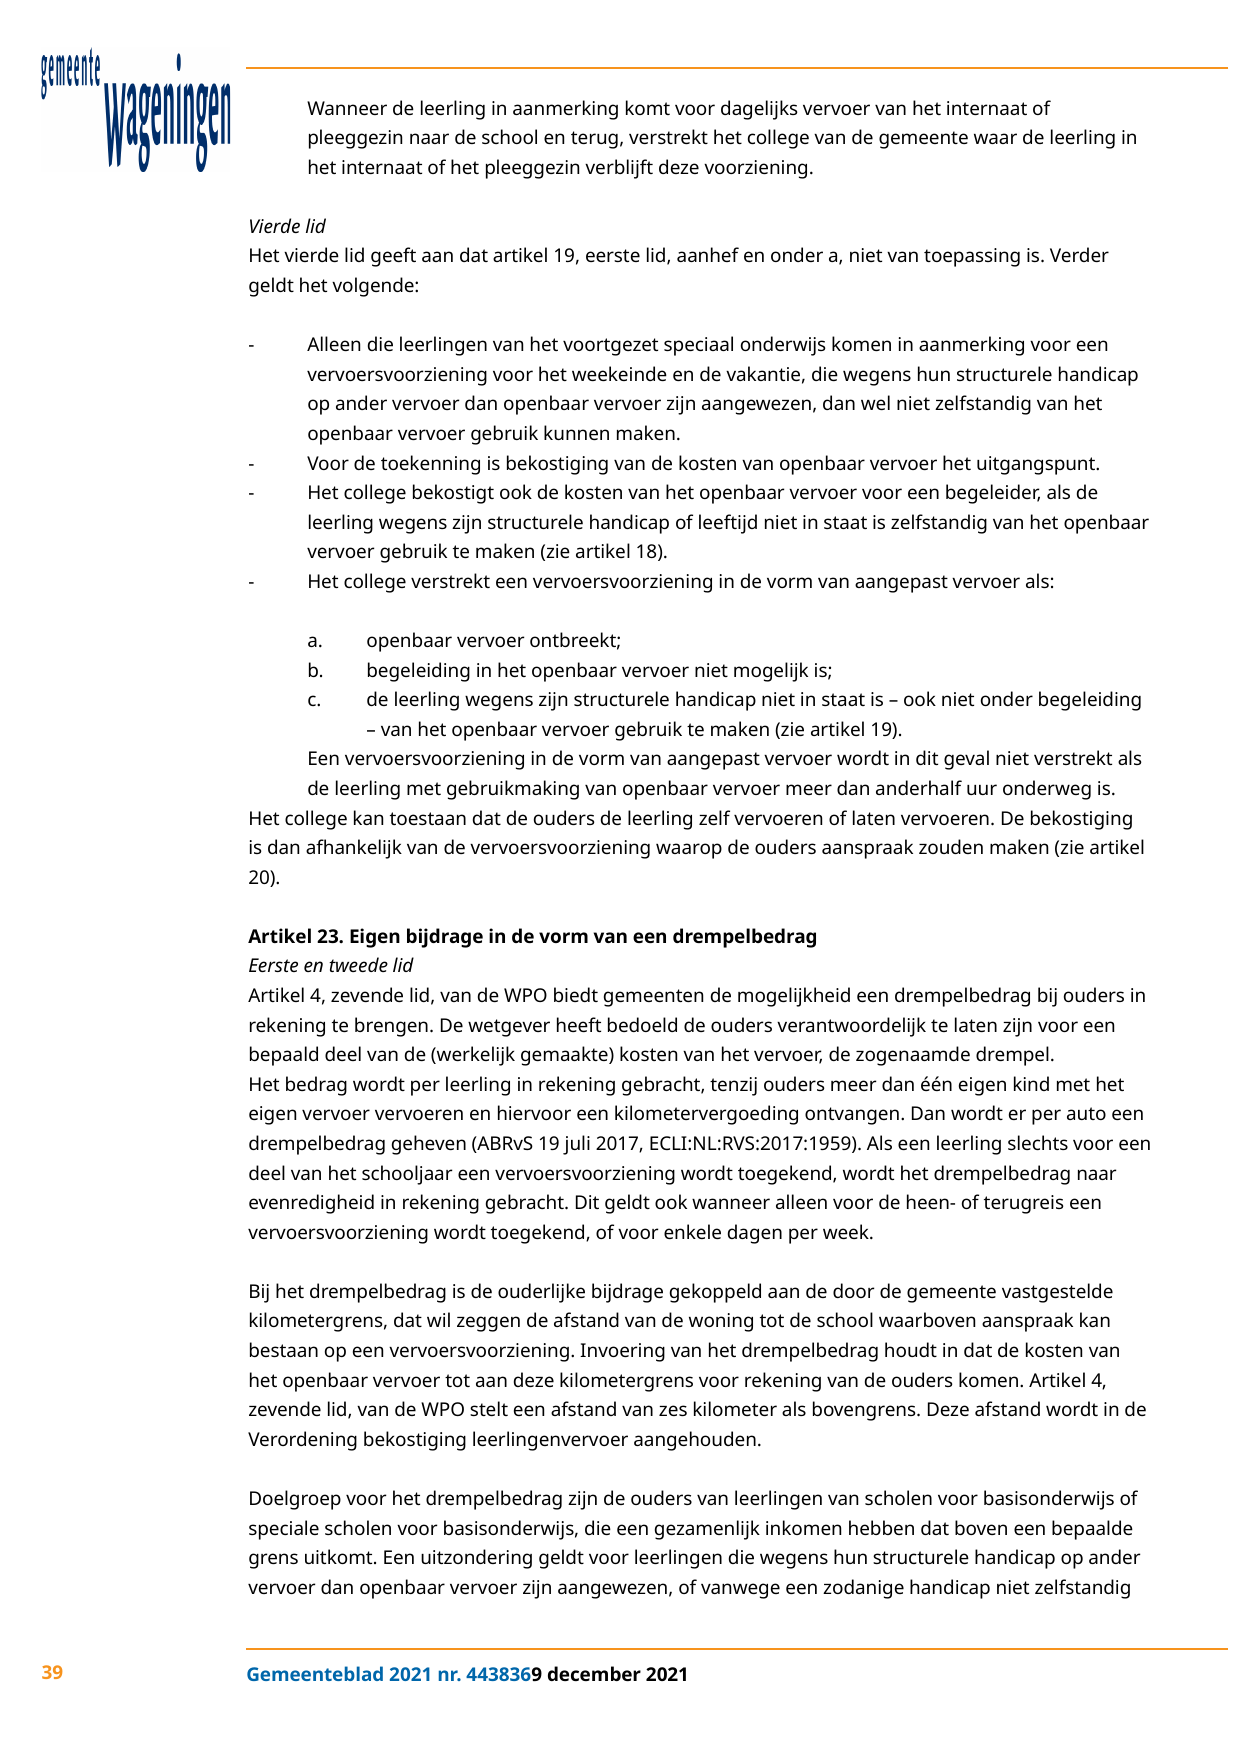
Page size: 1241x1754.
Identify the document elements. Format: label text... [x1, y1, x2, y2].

list begeleiding in het openbaar vervoer niet mogelijk is; [307, 657, 1152, 683]
list Het college bekostigt ook de kosten van het openbaar vervoer voor een begeleider, als de leerling wegens zijn structurele handicap of leeftijd niet in staat is zelfstandig van het openbaar vervoer gebruik te maken (zie artikel 18). [248, 479, 1152, 564]
text Artikel 23. Eigen bijdrage in de vorm van een drempelbedrag [248, 923, 1152, 949]
list Alleen die leerlingen van het voortgezet speciaal onderwijs komen in aanmerking voor een vervoersvoorziening voor het weekeinde en de vakantie, die wegens hun structurele handicap op ander vervoer dan openbaar vervoer zijn aangewezen, dan wel niet zelfstandig van het openbaar vervoer gebruik kunnen maken. [248, 331, 1152, 446]
text Doelgroep voor het drempelbedrag zijn de ouders van leerlingen van scholen voor basisonderwijs of speciale scholen voor basisonderwijs, die een gezamenlijk inkomen hebben dat boven een bepaalde grens uitkomt. Een uitzondering geldt voor leerlingen die wegens hun structurele handicap op ander vervoer dan openbaar vervoer zijn aangewezen, of vanwege een zodanige handicap niet zelfstandig [248, 1485, 1152, 1600]
text Het vierde lid geeft aan dat artikel 19, eerste lid, aanhef en onder a, niet van toepassing is. Verder geldt het volgende: [248, 243, 1152, 298]
text Eerste en tweede lid [248, 953, 1152, 978]
list Een vervoersvoorziening in de vorm van aangepast vervoer wordt in dit geval niet verstrekt als de leerling met gebruikmaking van openbaar vervoer meer dan anderhalf uur onderweg is. [248, 746, 1152, 801]
text Het college kan toestaan dat de ouders de leerling zelf vervoeren of laten vervoeren. De bekostiging is dan afhankelijk van de vervoersvoorziening waarop de ouders aanspraak zouden maken (zie artikel 20). [248, 805, 1152, 890]
list Wanneer de leerling in aanmerking komt voor dagelijks vervoer van het internaat of pleeggezin naar de school en terug, verstrekt het college van de gemeente waar de leerling in het internaat of het pleeggezin verblijft deze voorziening. [248, 95, 1152, 180]
list openbaar vervoer ontbreekt; [307, 627, 1152, 653]
list de leerling wegens zijn structurele handicap niet in staat is – ook niet onder begeleiding – van het openbaar vervoer gebruik te maken (zie artikel 19). [307, 686, 1152, 742]
text Het bedrag wordt per leerling in rekening gebracht, tenzij ouders meer dan één eigen kind met het eigen vervoer vervoeren en hiervoor een kilometervergoeding ontvangen. Dan wordt er per auto een drempelbedrag geheven (ABRvS 19 juli 2017, ECLI:NL:RVS:2017:1959). Als een leerling slechts voor een deel van het schooljaar een vervoersvoorziening wordt toegekend, wordt het drempelbedrag naar evenredigheid in rekening gebracht. Dit geldt ook wanneer alleen voor de heen- of terugreis een vervoersvoorziening wordt toegekend, of voor enkele dagen per week. [248, 1071, 1152, 1245]
text Artikel 4, zevende lid, van de WPO biedt gemeenten de mogelijkheid een drempelbedrag bij ouders in rekening te brengen. De wetgever heeft bedoeld de ouders verantwoordelijk te laten zijn voor een bepaald deel van de (werkelijk gemaakte) kosten van het vervoer, de zogenaamde drempel. [248, 982, 1152, 1067]
list Voor de toekenning is bekostiging van de kosten van openbaar vervoer het uitgangspunt. [248, 450, 1152, 476]
list Het college verstrekt een vervoersvoorziening in de vorm van aangepast vervoer als: [248, 568, 1152, 594]
text Vierde lid [248, 213, 1152, 239]
text Bij het drempelbedrag is de ouderlijke bijdrage gekoppeld aan de door de gemeente vastgestelde kilometergrens, dat wil zeggen de afstand van de woning tot de school waarboven aanspraak kan bestaan op een vervoersvoorziening. Invoering van het drempelbedrag houdt in dat de kosten van het openbaar vervoer tot aan deze kilometergrens voor rekening van de ouders komen. Artikel 4, zevende lid, van de WPO stelt een afstand van zes kilometer als bovengrens. Deze afstand wordt in de Verordening bekostiging leerlingenvervoer aangehouden. [248, 1278, 1152, 1452]
picture [41, 47, 231, 172]
